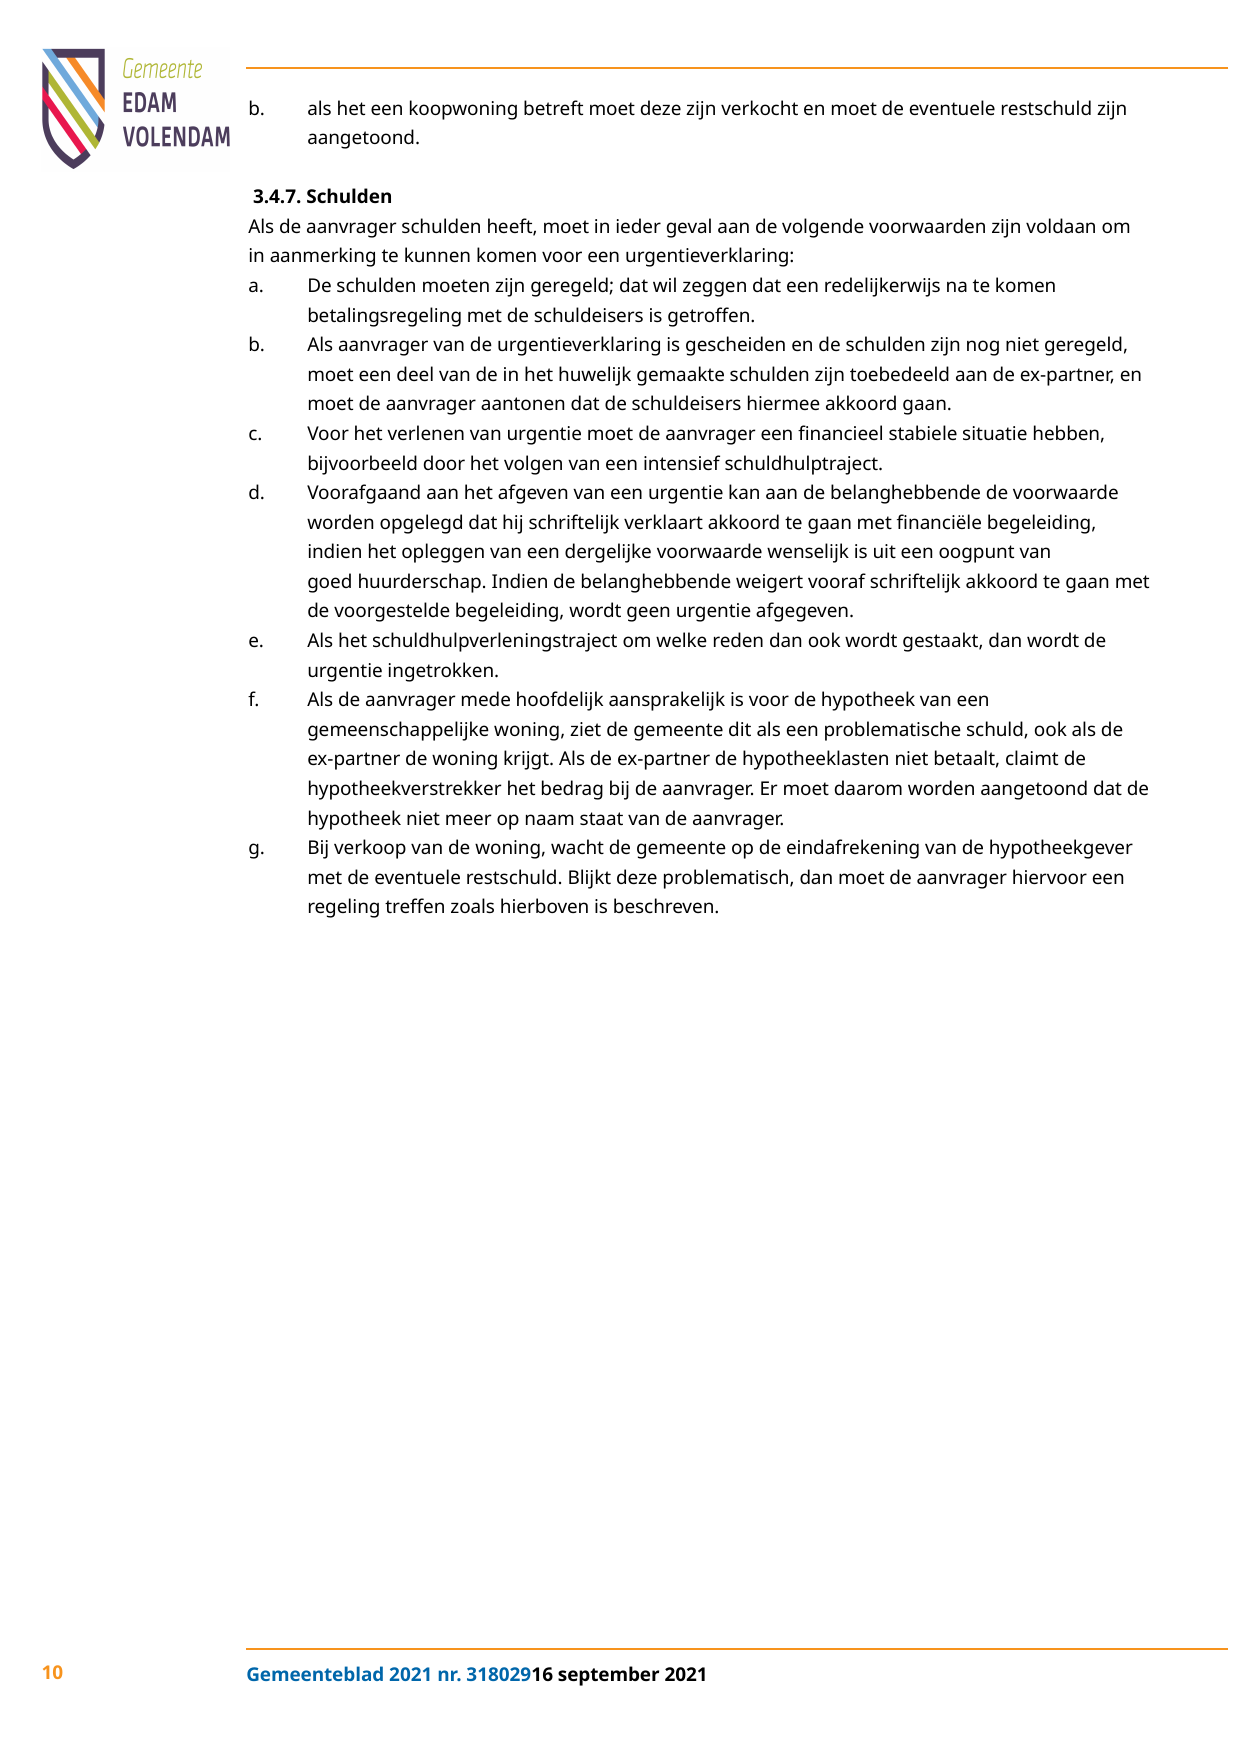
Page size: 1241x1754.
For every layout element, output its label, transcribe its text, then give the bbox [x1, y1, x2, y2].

list als het een koopwoning betreft moet deze zijn verkocht en moet de eventuele restschuld zijn aangetoond. [248, 95, 1152, 150]
picture [41, 47, 231, 172]
list Voorafgaand aan het afgeven van een urgentie kan aan de belanghebbende de voorwaarde worden opgelegd dat hij schriftelijk verklaart akkoord te gaan met financiële begeleiding, indien het opleggen van een dergelijke voorwaarde wenselijk is uit een oogpunt van goed huurderschap. Indien de belanghebbende weigert vooraf schriftelijk akkoord te gaan met de voorgestelde begeleiding, wordt geen urgentie afgegeven. [248, 479, 1152, 623]
text Als de aanvrager schulden heeft, moet in ieder geval aan de volgende voorwaarden zijn voldaan om in aanmerking te kunnen komen voor een urgentieverklaring: [248, 213, 1152, 268]
list Als het schuldhulpverleningstraject om welke reden dan ook wordt gestaakt, dan wordt de urgentie ingetrokken. [248, 627, 1152, 683]
list Bij verkoop van de woning, wacht de gemeente op de eindafrekening van de hypotheekgever met de eventuele restschuld. Blijkt deze problematisch, dan moet de aanvrager hiervoor een regeling treffen zoals hierboven is beschreven. [248, 834, 1152, 919]
list Als aanvrager van de urgentieverklaring is gescheiden en de schulden zijn nog niet geregeld, moet een deel van de in het huwelijk gemaakte schulden zijn toebedeeld aan de ex-partner, en moet de aanvrager aantonen dat de schuldeisers hiermee akkoord gaan. [248, 331, 1152, 416]
text 3.4.7. Schulden [248, 183, 1152, 209]
list Als de aanvrager mede hoofdelijk aansprakelijk is voor de hypotheek van een gemeenschappelijke woning, ziet de gemeente dit als een problematische schuld, ook als de ex-partner de woning krijgt. Als de ex-partner de hypotheeklasten niet betaalt, claimt de hypotheekverstrekker het bedrag bij de aanvrager. Er moet daarom worden aangetoond dat de hypotheek niet meer op naam staat van de aanvrager. [248, 686, 1152, 831]
list De schulden moeten zijn geregeld; dat wil zeggen dat een redelijkerwijs na te komen betalingsregeling met de schuldeisers is getroffen. [248, 272, 1152, 328]
list Voor het verlenen van urgentie moet de aanvrager een financieel stabiele situatie hebben, bijvoorbeeld door het volgen van een intensief schuldhulptraject. [248, 420, 1152, 476]
